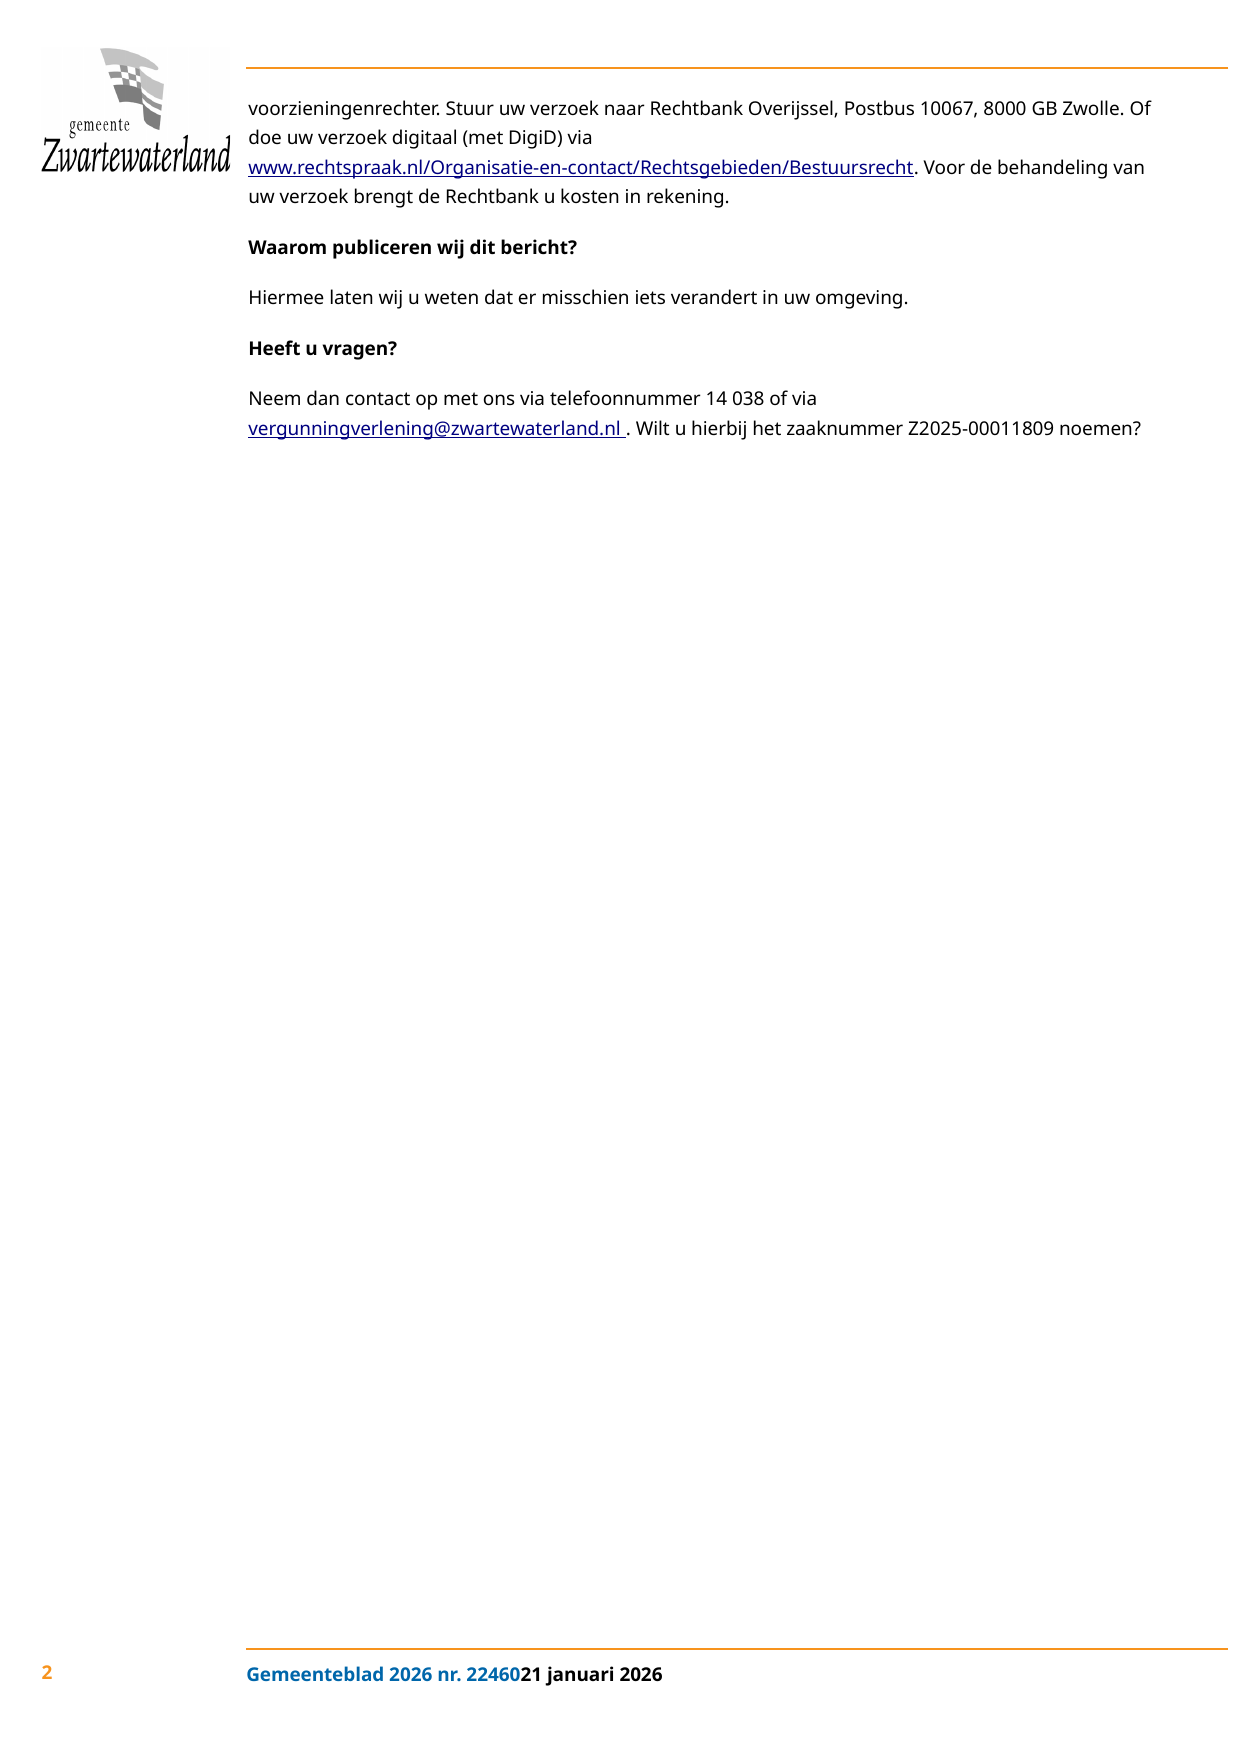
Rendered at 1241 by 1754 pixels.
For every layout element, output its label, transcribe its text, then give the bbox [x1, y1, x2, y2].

text voorzieningenrechter. Stuur uw verzoek naar Rechtbank Overijssel, Postbus 10067, 8000 GB Zwolle. Of doe uw verzoek digitaal (met DigiD) via www.rechtspraak.nl/Organisatie-en-contact/Rechtsgebieden/Bestuursrecht. Voor de behandeling van uw verzoek brengt de Rechtbank u kosten in rekening. [248, 95, 1152, 209]
text Hiermee laten wij u weten dat er misschien iets verandert in uw omgeving. [248, 284, 1152, 310]
text Neem dan contact op met ons via telefoonnummer 14 038 of via vergunningverlening@zwartewaterland.nl . Wilt u hierbij het zaaknummer Z2025-00011809 noemen? [248, 385, 1152, 441]
text Heeft u vragen? [248, 335, 1152, 361]
picture [41, 47, 231, 172]
text Waarom publiceren wij dit bericht? [248, 234, 1152, 260]
